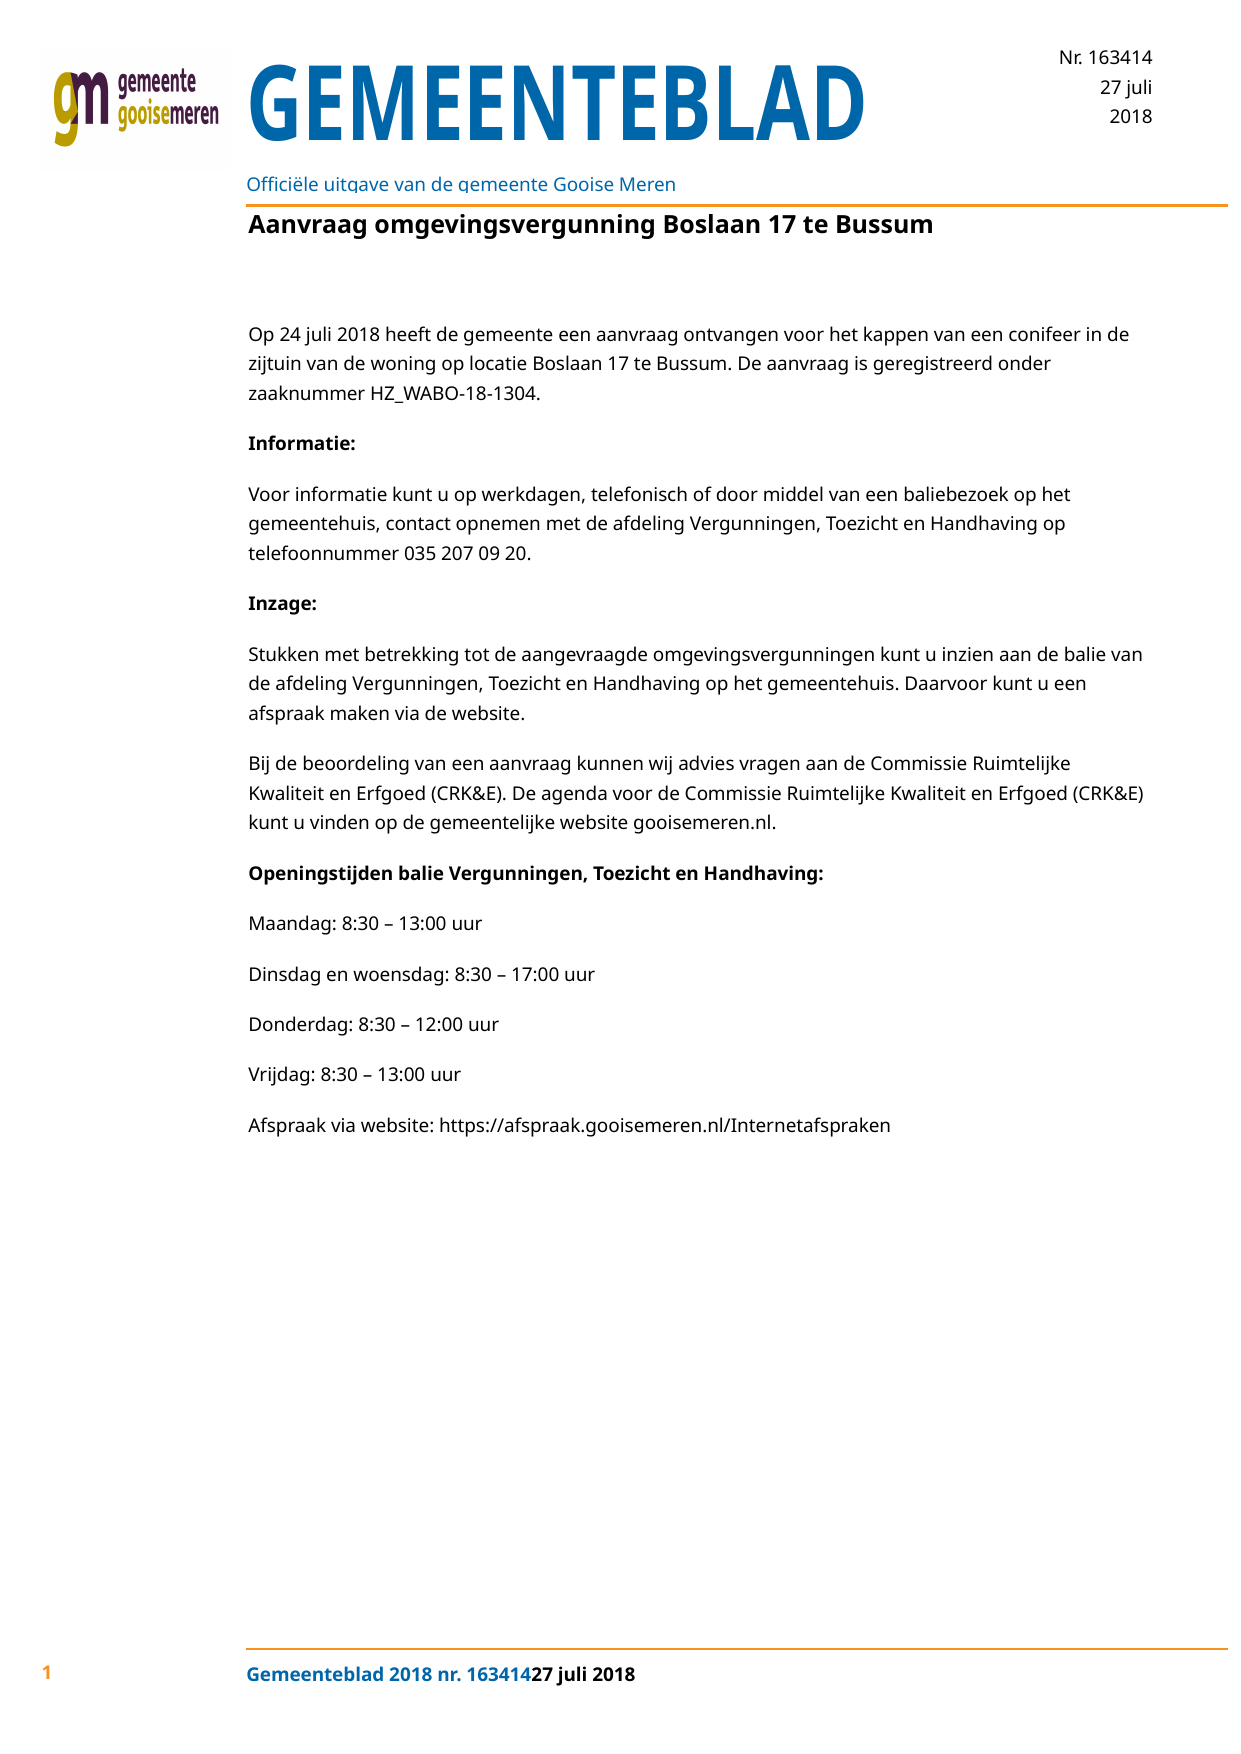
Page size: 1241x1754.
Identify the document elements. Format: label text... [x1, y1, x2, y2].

text Openingstijden balie Vergunningen, Toezicht en Handhaving: [248, 860, 1152, 886]
text Vrijdag: 8:30 – 13:00 uur [248, 1062, 1152, 1087]
text Op 24 juli 2018 heeft de gemeente een aanvraag ontvangen voor het kappen van een conifeer in de zijtuin van de woning op locatie Boslaan 17 te Bussum. De aanvraag is geregistreerd onder zaaknummer HZ_WABO-18-1304. [248, 321, 1152, 406]
text Stukken met betrekking tot de aangevraagde omgevingsvergunningen kunt u inzien aan de balie van de afdeling Vergunningen, Toezicht en Handhaving op het gemeentehuis. Daarvoor kunt u een afspraak maken via de website. [248, 641, 1152, 726]
text Donderdag: 8:30 – 12:00 uur [248, 1011, 1152, 1037]
text Dinsdag en woensdag: 8:30 – 17:00 uur [248, 961, 1152, 986]
text Maandag: 8:30 – 13:00 uur [248, 910, 1152, 936]
text Informatie: [248, 430, 1152, 456]
picture [41, 47, 231, 172]
text Voor informatie kunt u op werkdagen, telefonisch of door middel van een baliebezoek op het gemeentehuis, contact opnemen met de afdeling Vergunningen, Toezicht en Handhaving op telefoonnummer 035 207 09 20. [248, 481, 1152, 566]
text Afspraak via website: https://afspraak.gooisemeren.nl/Internetafspraken [248, 1112, 1152, 1138]
text Aanvraag omgevingsvergunning Boslaan 17 te Bussum [248, 207, 1152, 241]
text Inzage: [248, 590, 1152, 616]
text Bij de beoordeling van een aanvraag kunnen wij advies vragen aan de Commissie Ruimtelijke Kwaliteit en Erfgoed (CRK&E). De agenda voor de Commissie Ruimtelijke Kwaliteit en Erfgoed (CRK&E) kunt u vinden op de gemeentelijke website gooisemeren.nl. [248, 750, 1152, 835]
